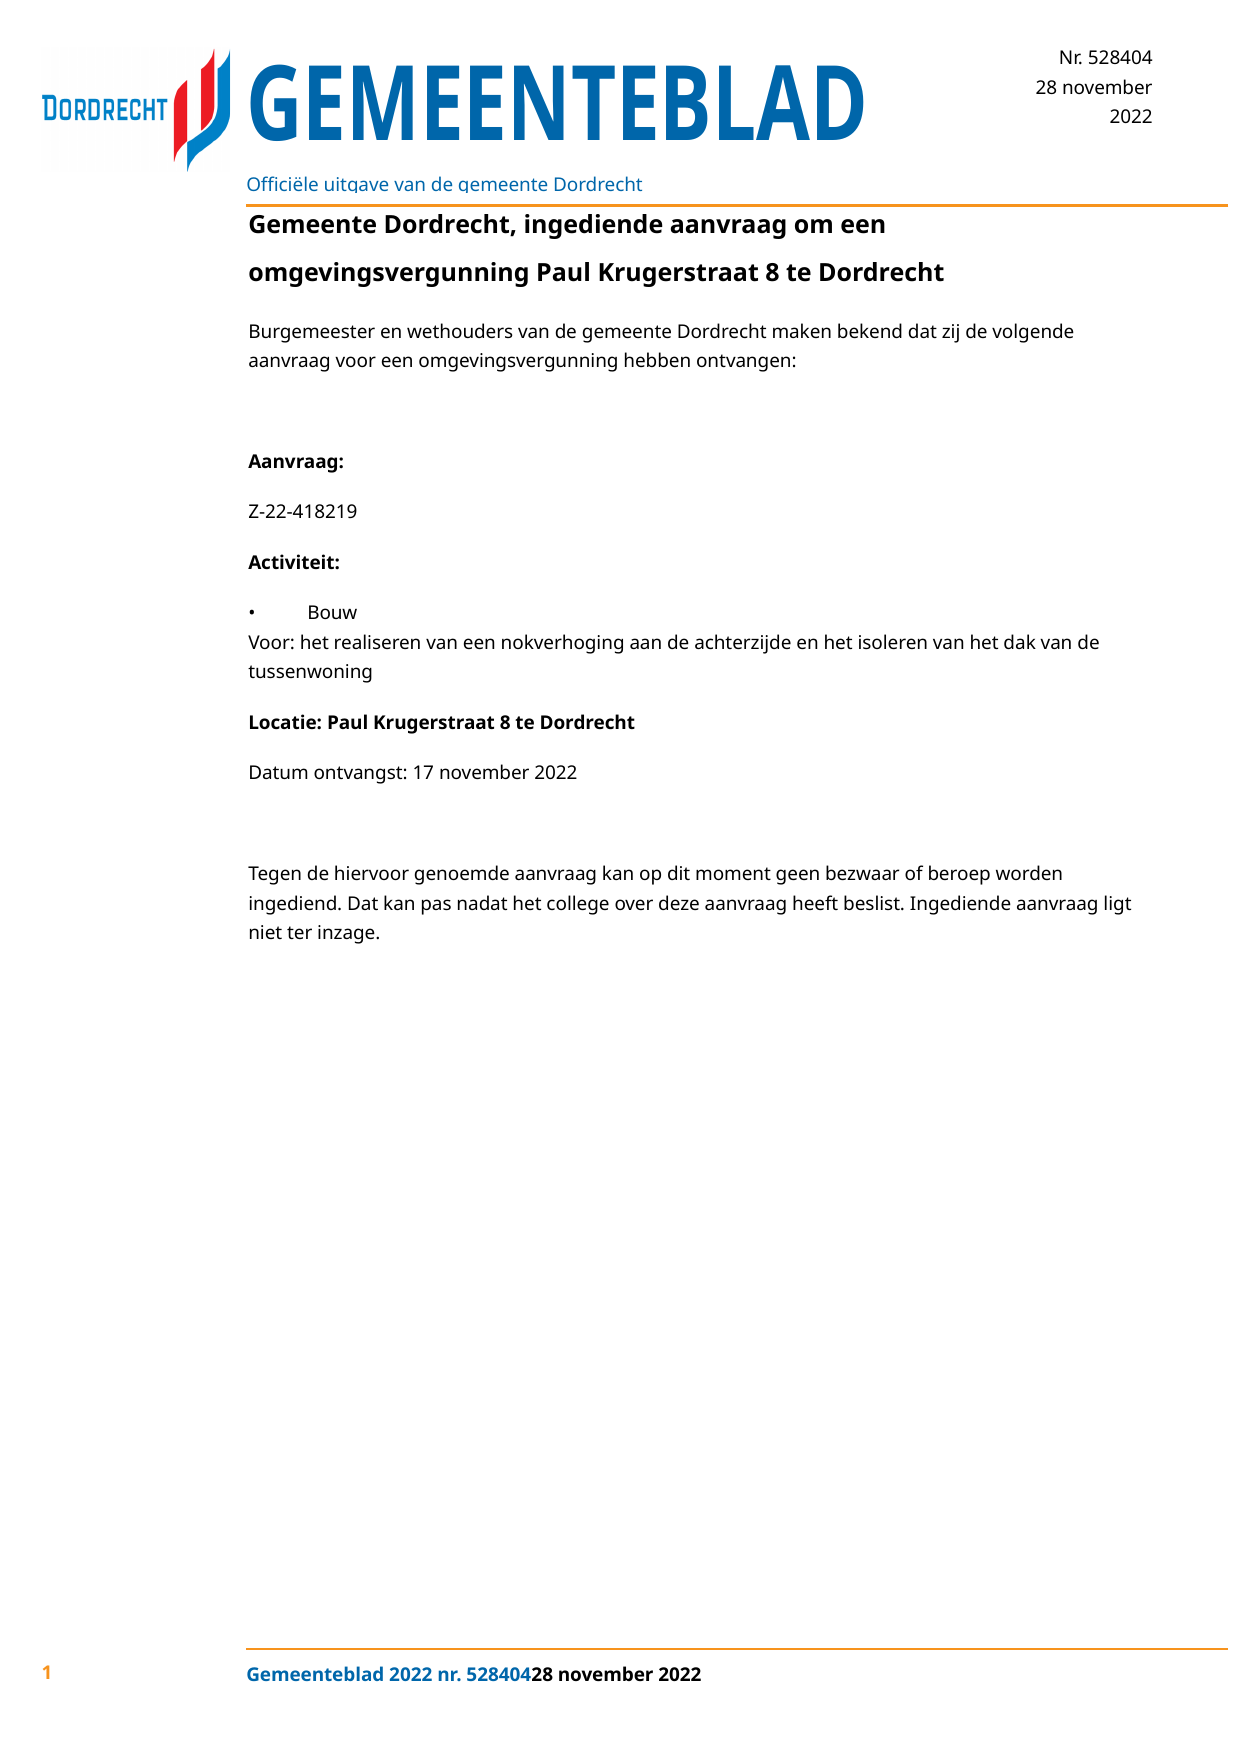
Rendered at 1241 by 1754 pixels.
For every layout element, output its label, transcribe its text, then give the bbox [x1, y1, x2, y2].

text Tegen de hiervoor genoemde aanvraag kan op dit moment geen bezwaar of beroep worden ingediend. Dat kan pas nadat het college over deze aanvraag heeft beslist. Ingediende aanvraag ligt niet ter inzage. [248, 860, 1152, 945]
text Burgemeester en wethouders van de gemeente Dordrecht maken bekend dat zij de volgende aanvraag voor een omgevingsvergunning hebben ontvangen: [248, 318, 1152, 373]
picture [41, 47, 231, 172]
text Datum ontvangst: 17 november 2022 [248, 759, 1152, 785]
text Voor: het realiseren van een nokverhoging aan de achterzijde en het isoleren van het dak van de tussenwoning [248, 629, 1152, 684]
text Locatie: Paul Krugerstraat 8 te Dordrecht [248, 709, 1152, 735]
text Gemeente Dordrecht, ingediende aanvraag om een omgevingsvergunning Paul Krugerstraat 8 te Dordrecht [248, 207, 1152, 288]
text Activiteit: [248, 549, 1152, 575]
text Aanvraag: [248, 448, 1152, 474]
text Z-22-418219 [248, 499, 1152, 524]
list Bouw [248, 599, 1152, 625]
